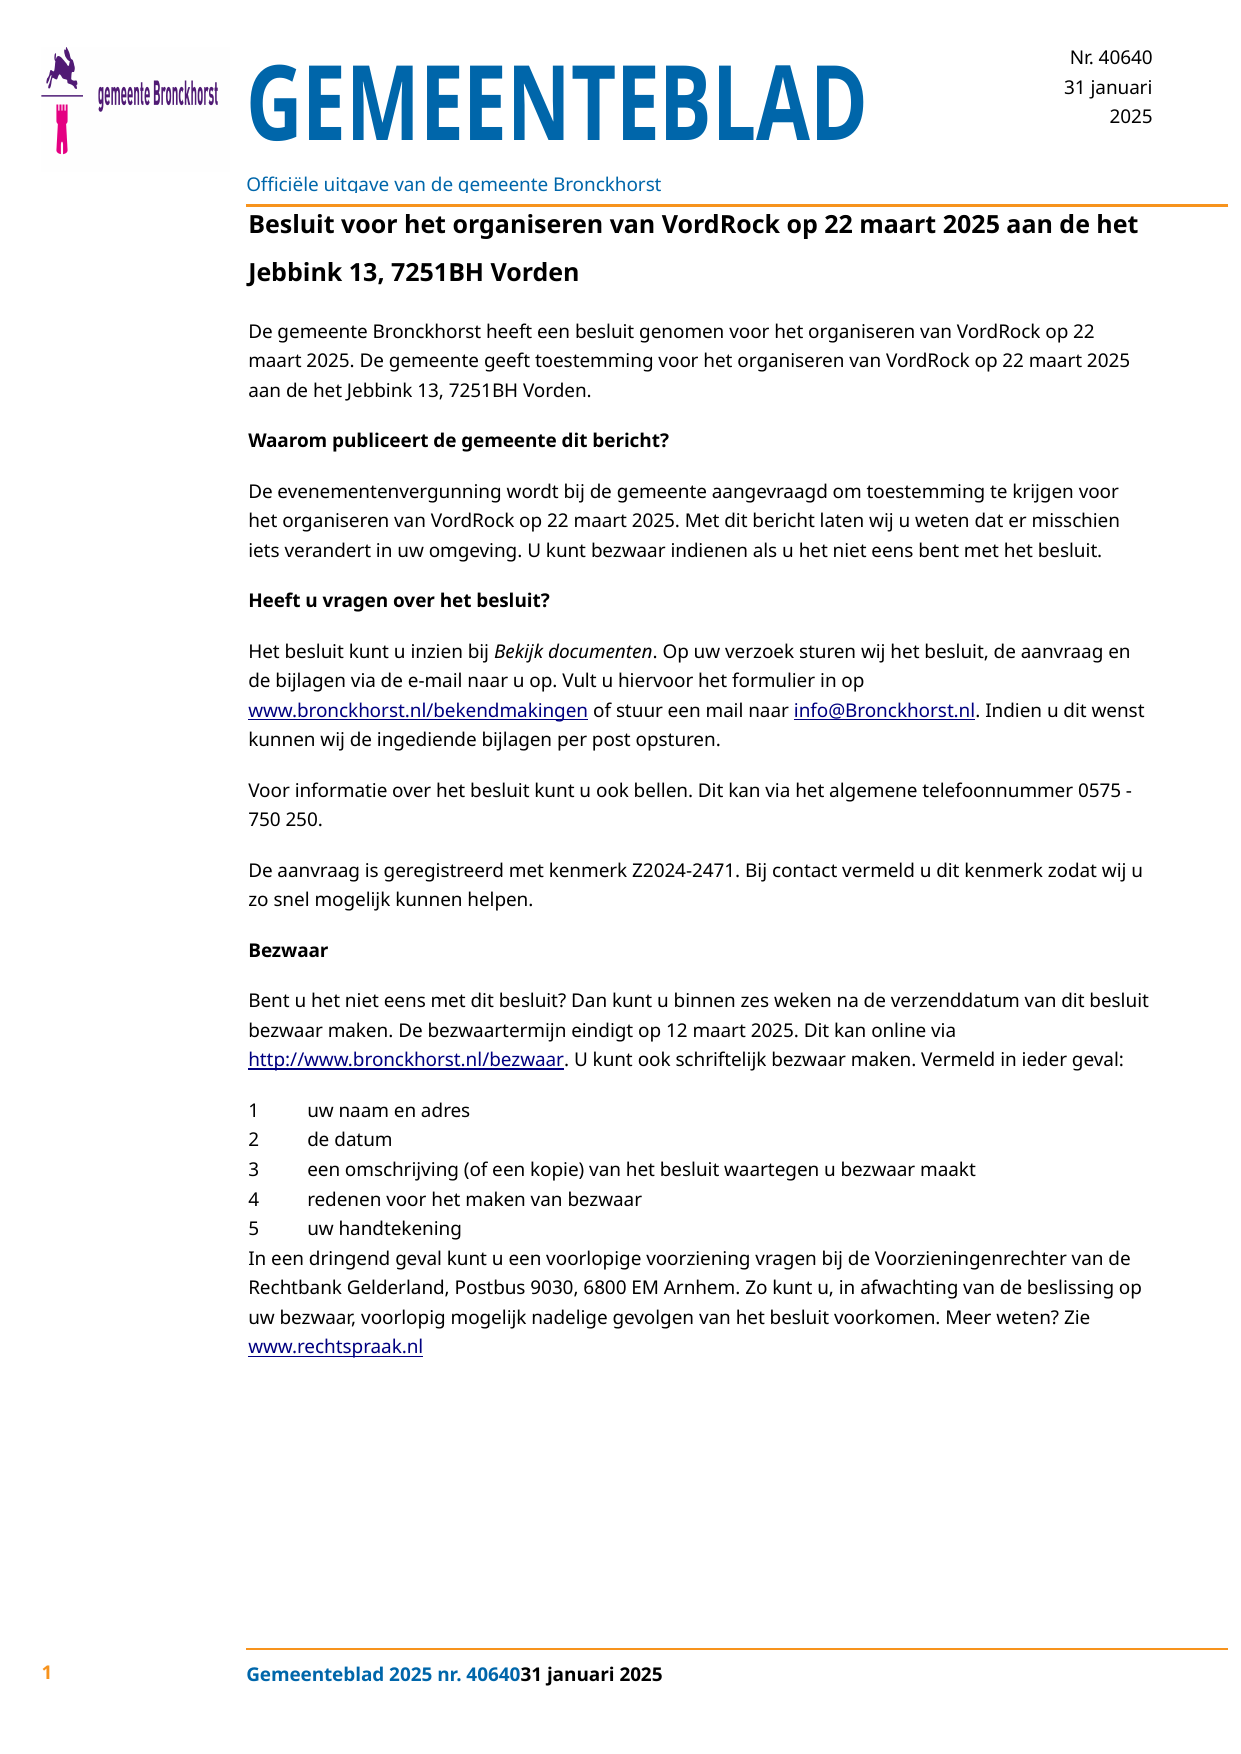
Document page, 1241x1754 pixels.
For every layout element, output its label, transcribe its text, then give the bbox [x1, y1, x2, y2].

list redenen voor het maken van bezwaar [248, 1186, 1152, 1212]
text De aanvraag is geregistreerd met kenmerk Z2024-2471. Bij contact vermeld u dit kenmerk zodat wij u zo snel mogelijk kunnen helpen. [248, 857, 1152, 912]
list een omschrijving (of een kopie) van het besluit waartegen u bezwaar maakt [248, 1156, 1152, 1182]
text Heeft u vragen over het besluit? [248, 587, 1152, 613]
text Besluit voor het organiseren van VordRock op 22 maart 2025 aan de het Jebbink 13, 7251BH Vorden [248, 207, 1152, 288]
text Bezwaar [248, 937, 1152, 963]
text Waarom publiceert de gemeente dit bericht? [248, 427, 1152, 453]
list uw naam en adres [248, 1097, 1152, 1123]
picture [41, 47, 231, 172]
text Bent u het niet eens met dit besluit? Dan kunt u binnen zes weken na de verzenddatum van dit besluit bezwaar maken. De bezwaartermijn eindigt op 12 maart 2025. Dit kan online via http://www.bronckhorst.nl/bezwaar. U kunt ook schriftelijk bezwaar maken. Vermeld in ieder geval: [248, 987, 1152, 1072]
list uw handtekening [248, 1215, 1152, 1241]
text De evenementenvergunning wordt bij de gemeente aangevraagd om toestemming te krijgen voor het organiseren van VordRock op 22 maart 2025. Met dit bericht laten wij u weten dat er misschien iets verandert in uw omgeving. U kunt bezwaar indienen als u het niet eens bent met het besluit. [248, 478, 1152, 563]
text De gemeente Bronckhorst heeft een besluit genomen voor het organiseren van VordRock op 22 maart 2025. De gemeente geeft toestemming voor het organiseren van VordRock op 22 maart 2025 aan de het Jebbink 13, 7251BH Vorden. [248, 318, 1152, 403]
text In een dringend geval kunt u een voorlopige voorziening vragen bij de Voorzieningenrechter van de Rechtbank Gelderland, Postbus 9030, 6800 EM Arnhem. Zo kunt u, in afwachting van de beslissing op uw bezwaar, voorlopig mogelijk nadelige gevolgen van het besluit voorkomen. Meer weten? Zie www.rechtspraak.nl [248, 1245, 1152, 1359]
text Het besluit kunt u inzien bij Bekijk documenten. Op uw verzoek sturen wij het besluit, de aanvraag en de bijlagen via de e-mail naar u op. Vult u hiervoor het formulier in op www.bronckhorst.nl/bekendmakingen of stuur een mail naar info@Bronckhorst.nl. Indien u dit wenst kunnen wij de ingediende bijlagen per post opsturen. [248, 638, 1152, 752]
text Voor informatie over het besluit kunt u ook bellen. Dit kan via het algemene telefoonnummer 0575 - 750 250. [248, 777, 1152, 832]
list de datum [248, 1127, 1152, 1152]
